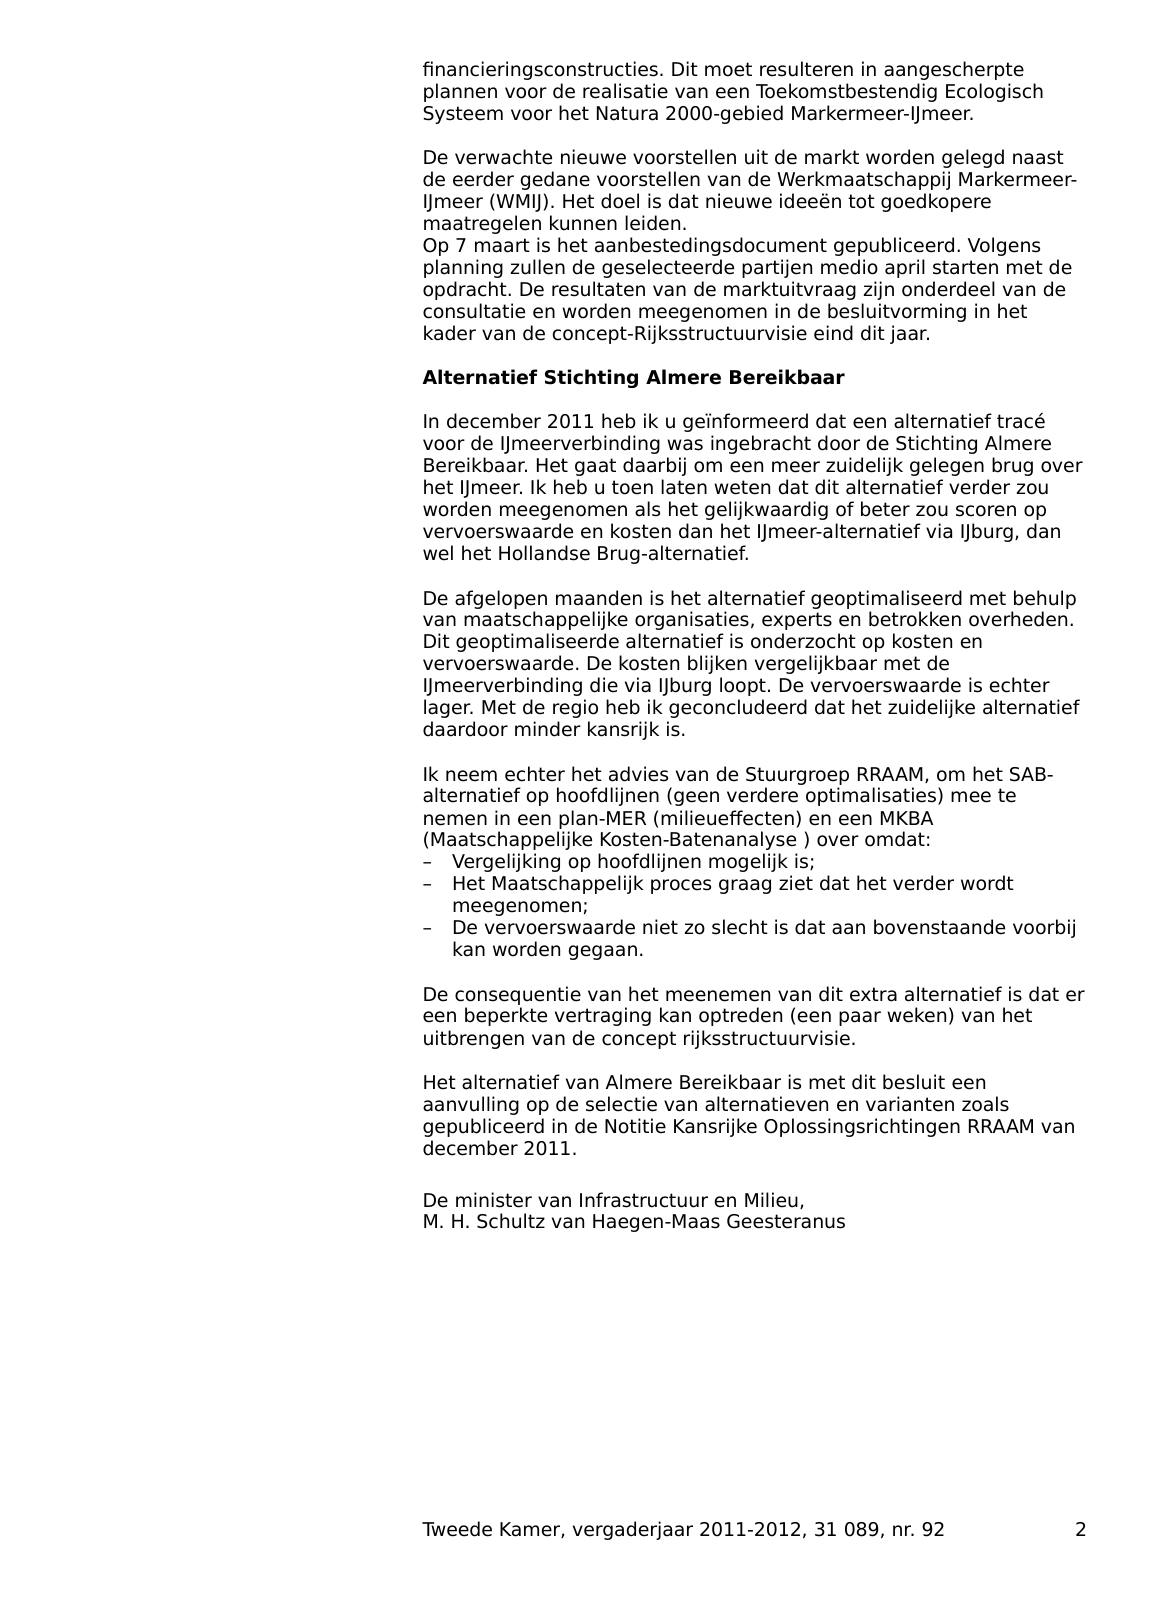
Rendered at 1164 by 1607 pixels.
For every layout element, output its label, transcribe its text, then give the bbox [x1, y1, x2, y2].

text De afgelopen maanden is het alternatief geoptimaliseerd met behulp van maatschappelijke organisaties, experts en betrokken overheden. Dit geoptimaliseerde alternatief is onderzocht op kosten en vervoerswaarde. De kosten blijken vergelijkbaar met de IJmeerverbinding die via IJburg loopt. De vervoerswaarde is echter lager. Met de regio heb ik geconcludeerd dat het zuidelijke alternatief daardoor minder kansrijk is. [422, 587, 1087, 741]
text Het alternatief van Almere Bereikbaar is met dit besluit een aanvulling op de selectie van alternatieven en varianten zoals gepubliceerd in de Notitie Kansrijke Oplossingsrichtingen RRAAM van december 2011. [422, 1072, 1087, 1159]
subtitle Alternatief Stichting Almere Bereikbaar [422, 367, 1087, 389]
text – Vergelijking op hoofdlijnen mogelijk is; [422, 851, 1087, 873]
text financieringsconstructies. Dit moet resulteren in aangescherpte plannen voor de realisatie van een Toekomstbestendig Ecologisch Systeem voor het Natura 2000-gebied Markermeer-IJmeer. [422, 59, 1087, 125]
text De verwachte nieuwe voorstellen uit de markt worden gelegd naast de eerder gedane voorstellen van de Werkmaatschappij Markermeer-IJmeer (WMIJ). Het doel is dat nieuwe ideeën tot goedkopere maatregelen kunnen leiden. [422, 147, 1087, 235]
text – De vervoerswaarde niet zo slecht is dat aan bovenstaande voorbij kan worden gegaan. [422, 917, 1087, 961]
text – Het Maatschappelijk proces graag ziet dat het verder wordt meegenomen; [422, 873, 1087, 917]
text Op 7 maart is het aanbestedingsdocument gepubliceerd. Volgens planning zullen de geselecteerde partijen medio april starten met de opdracht. De resultaten van de marktuitvraag zijn onderdeel van de consultatie en worden meegenomen in de besluitvorming in het kader van de concept-Rijksstructuurvisie eind dit jaar. [422, 235, 1087, 345]
text De consequentie van het meenemen van dit extra alternatief is dat er een beperkte vertraging kan optreden (een paar weken) van het uitbrengen van de concept rijksstructuurvisie. [422, 983, 1087, 1049]
text De minister van Infrastructuur en Milieu, M. H. Schultz van Haegen-Maas Geesteranus [422, 1189, 1087, 1233]
text Ik neem echter het advies van de Stuurgroep RRAAM, om het SAB-alternatief op hoofdlijnen (geen verdere optimalisaties) mee te nemen in een plan-MER (milieueffecten) en een MKBA (Maatschappelijke Kosten-Batenanalyse ) over omdat: [422, 763, 1087, 851]
text In december 2011 heb ik u geïnformeerd dat een alternatief tracé voor de IJmeerverbinding was ingebracht door de Stichting Almere Bereikbaar. Het gaat daarbij om een meer zuidelijk gelegen brug over het IJmeer. Ik heb u toen laten weten dat dit alternatief verder zou worden meegenomen als het gelijkwaardig of beter zou scoren op vervoerswaarde en kosten dan het IJmeer-alternatief via IJburg, dan wel het Hollandse Brug-alternatief. [422, 411, 1087, 565]
